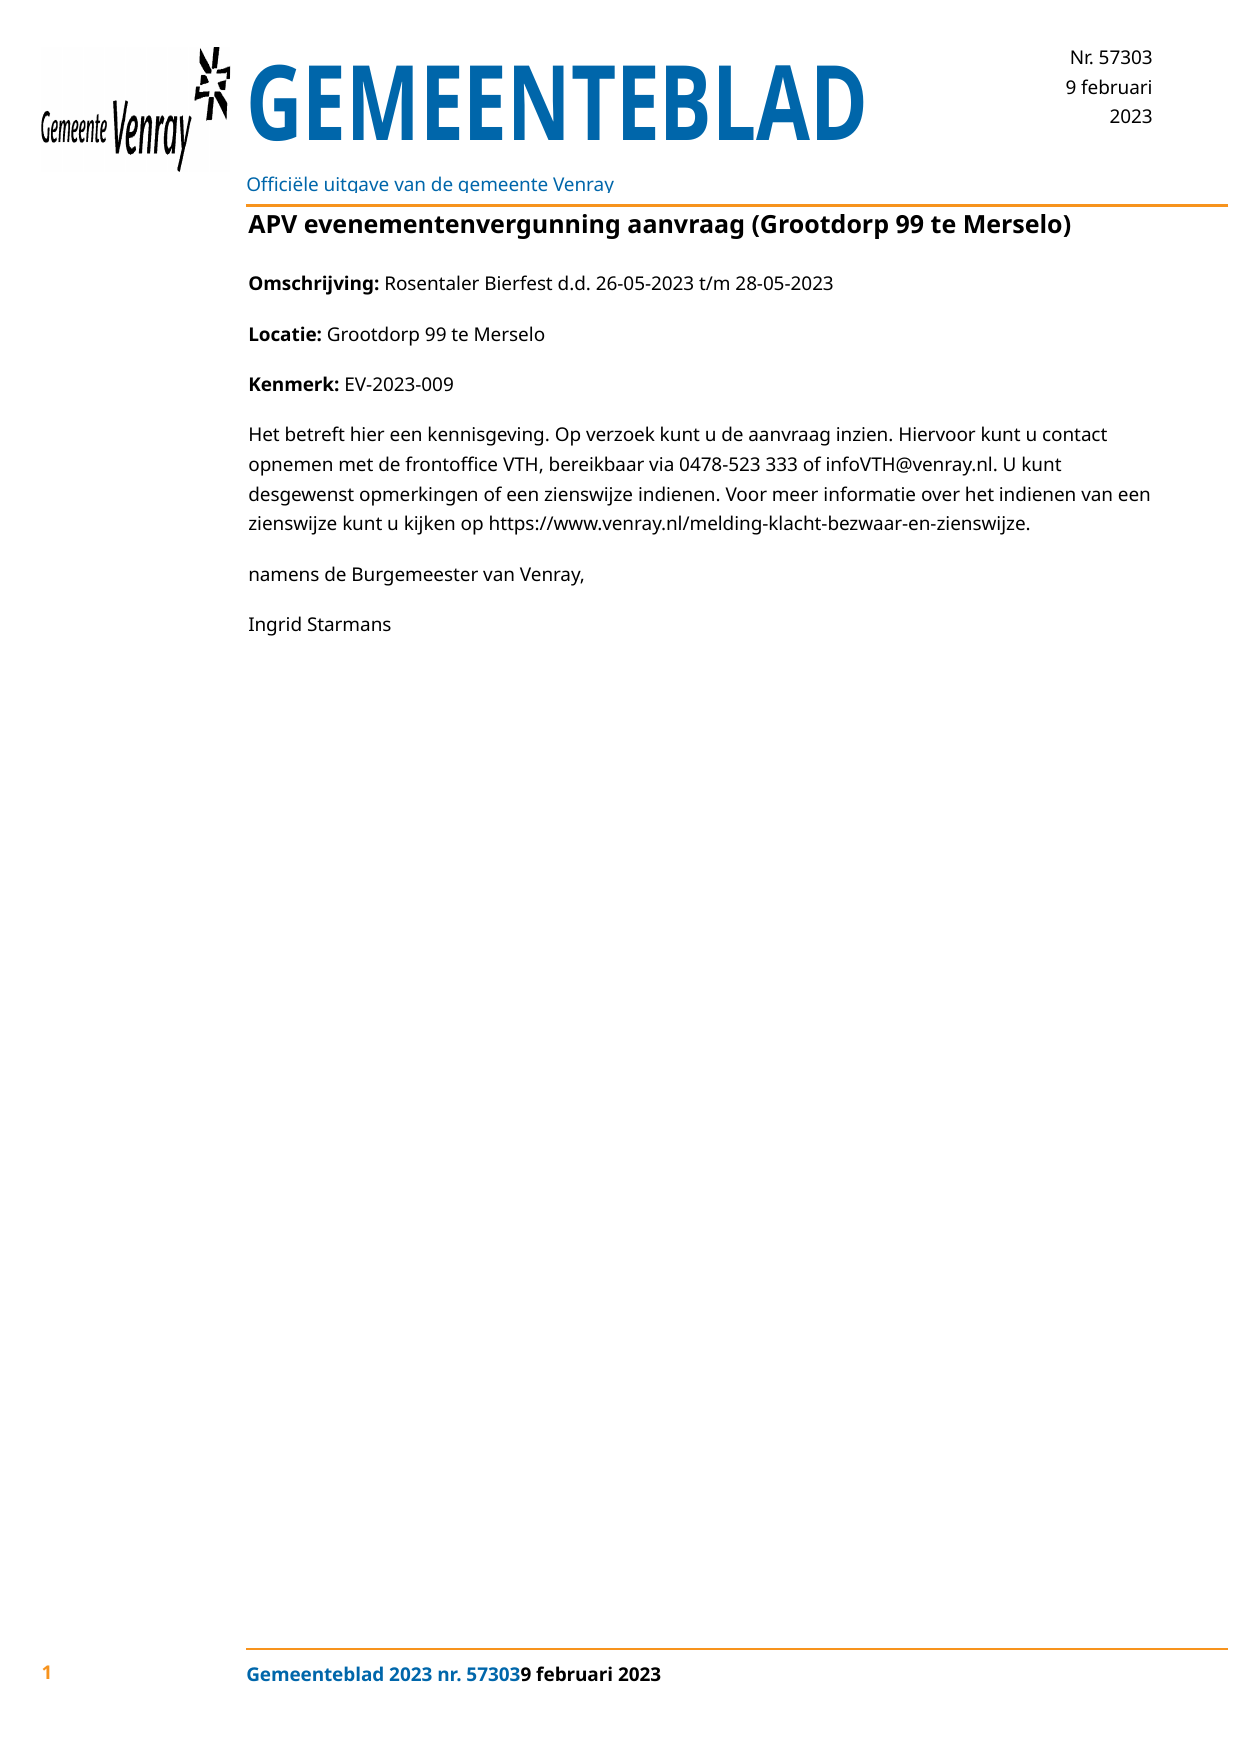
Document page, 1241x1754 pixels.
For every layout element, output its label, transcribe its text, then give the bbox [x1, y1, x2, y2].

text Het betreft hier een kennisgeving. Op verzoek kunt u de aanvraag inzien. Hiervoor kunt u contact opnemen met de frontoffice VTH, bereikbaar via 0478-523 333 of infoVTH@venray.nl. U kunt desgewenst opmerkingen of een zienswijze indienen. Voor meer informatie over het indienen van een zienswijze kunt u kijken op https://www.venray.nl/melding-klacht-bezwaar-en-zienswijze. [248, 422, 1152, 536]
picture [41, 47, 231, 172]
text Kenmerk: EV-2023-009 [248, 371, 1152, 397]
text Locatie: Grootdorp 99 te Merselo [248, 321, 1152, 346]
text Ingrid Starmans [248, 611, 1152, 637]
text namens de Burgemeester van Venray, [248, 561, 1152, 586]
text APV evenementenvergunning aanvraag (Grootdorp 99 te Merselo) [248, 207, 1152, 241]
text Omschrijving: Rosentaler Bierfest d.d. 26-05-2023 t/m 28-05-2023 [248, 270, 1152, 296]
